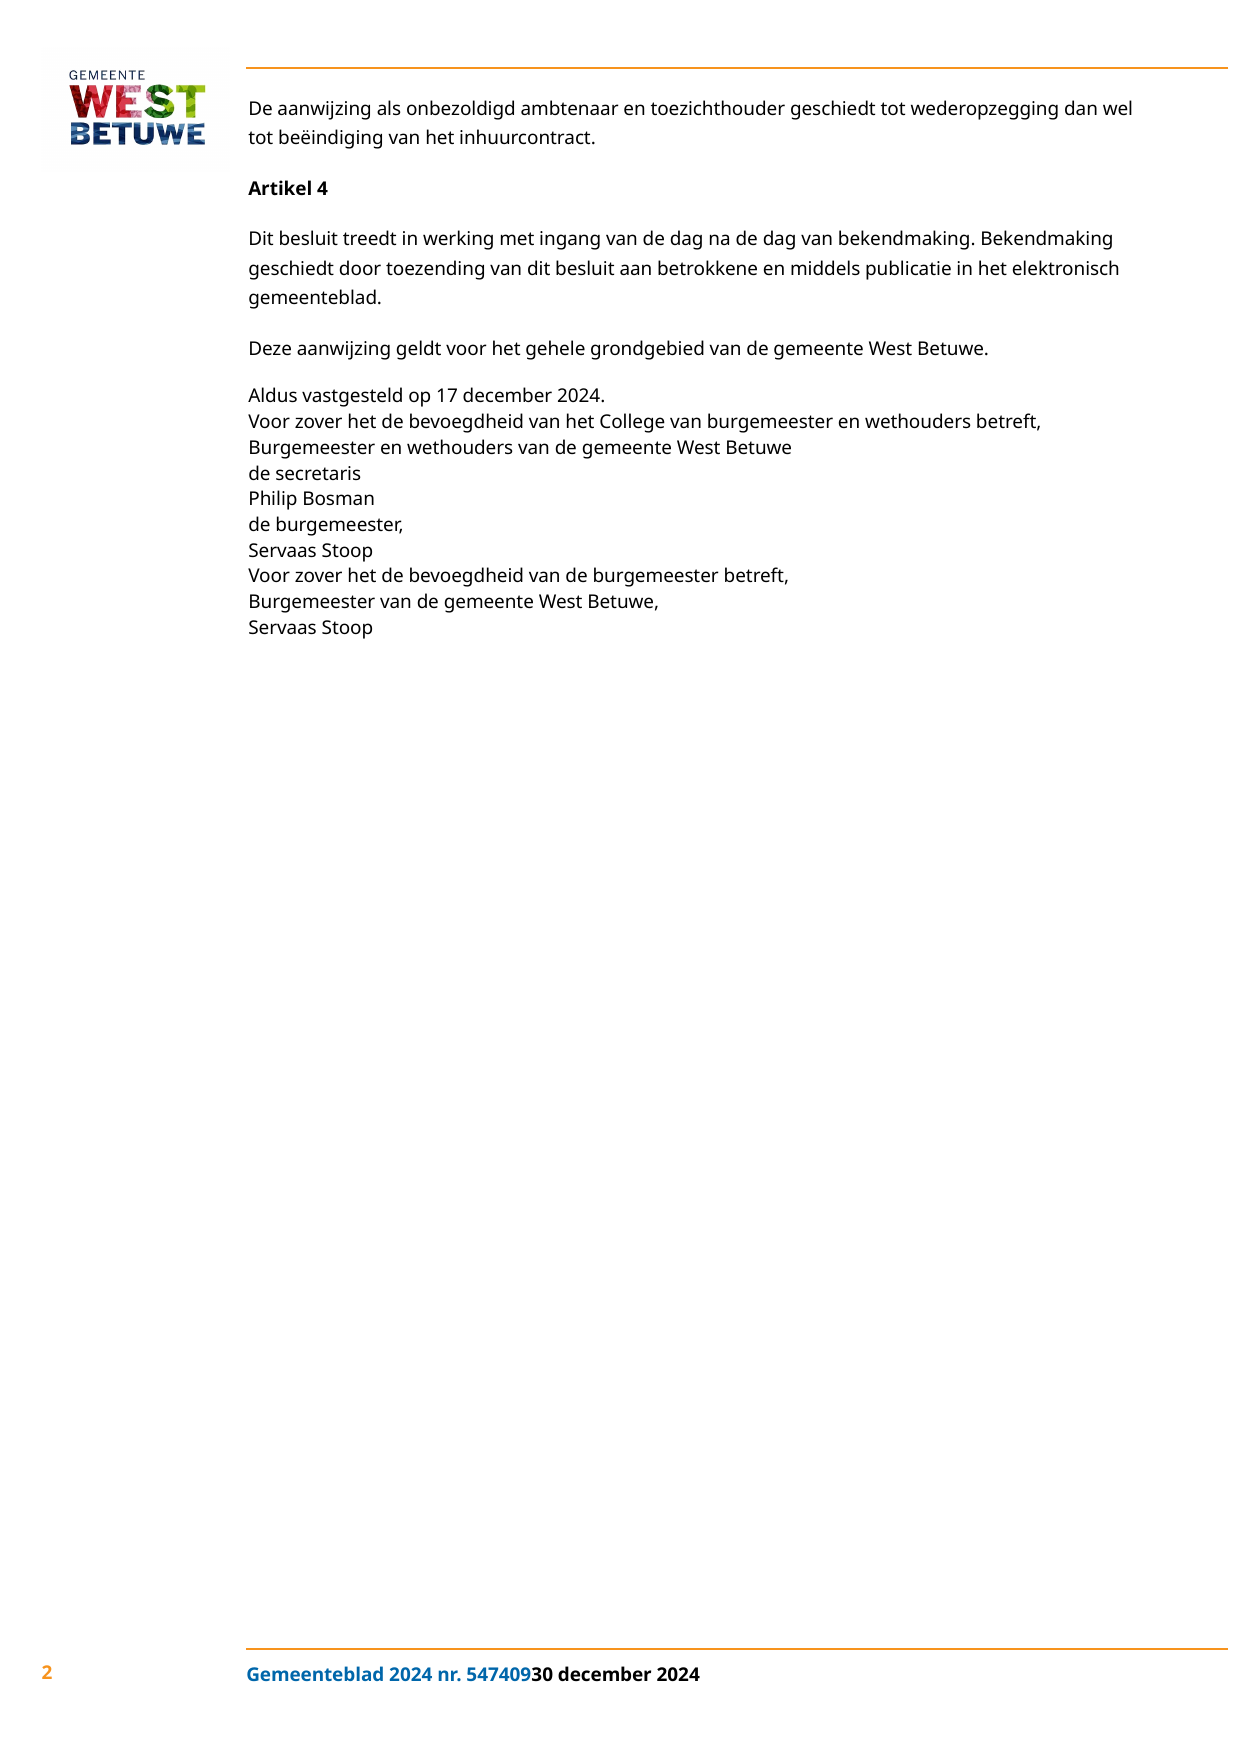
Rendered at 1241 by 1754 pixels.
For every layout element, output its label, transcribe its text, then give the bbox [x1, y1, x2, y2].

text Voor zover het de bevoegdheid van het College van burgemeester en wethouders betreft, [248, 408, 1152, 434]
text Deze aanwijzing geldt voor het gehele grondgebied van de gemeente West Betuwe. [248, 335, 1152, 361]
text Burgemeester van de gemeente West Betuwe, [248, 588, 1152, 614]
text Burgemeester en wethouders van de gemeente West Betuwe [248, 434, 1152, 460]
text De aanwijzing als onbezoldigd ambtenaar en toezichthouder geschiedt tot wederopzegging dan wel tot beëindiging van het inhuurcontract. [248, 95, 1152, 150]
text Aldus vastgesteld op 17 december 2024. [248, 383, 1152, 408]
text Philip Bosman [248, 486, 1152, 511]
text de burgemeester, [248, 511, 1152, 537]
text Servaas Stoop [248, 614, 1152, 640]
picture [41, 47, 231, 172]
text de secretaris [248, 460, 1152, 486]
text Dit besluit treedt in werking met ingang van de dag na de dag van bekendmaking. Bekendmaking geschiedt door toezending van dit besluit aan betrokkene en middels publicatie in het elektronisch gemeenteblad. [248, 225, 1152, 310]
text Servaas Stoop [248, 537, 1152, 563]
text Artikel 4 [248, 175, 1152, 201]
text Voor zover het de bevoegdheid van de burgemeester betreft, [248, 563, 1152, 588]
